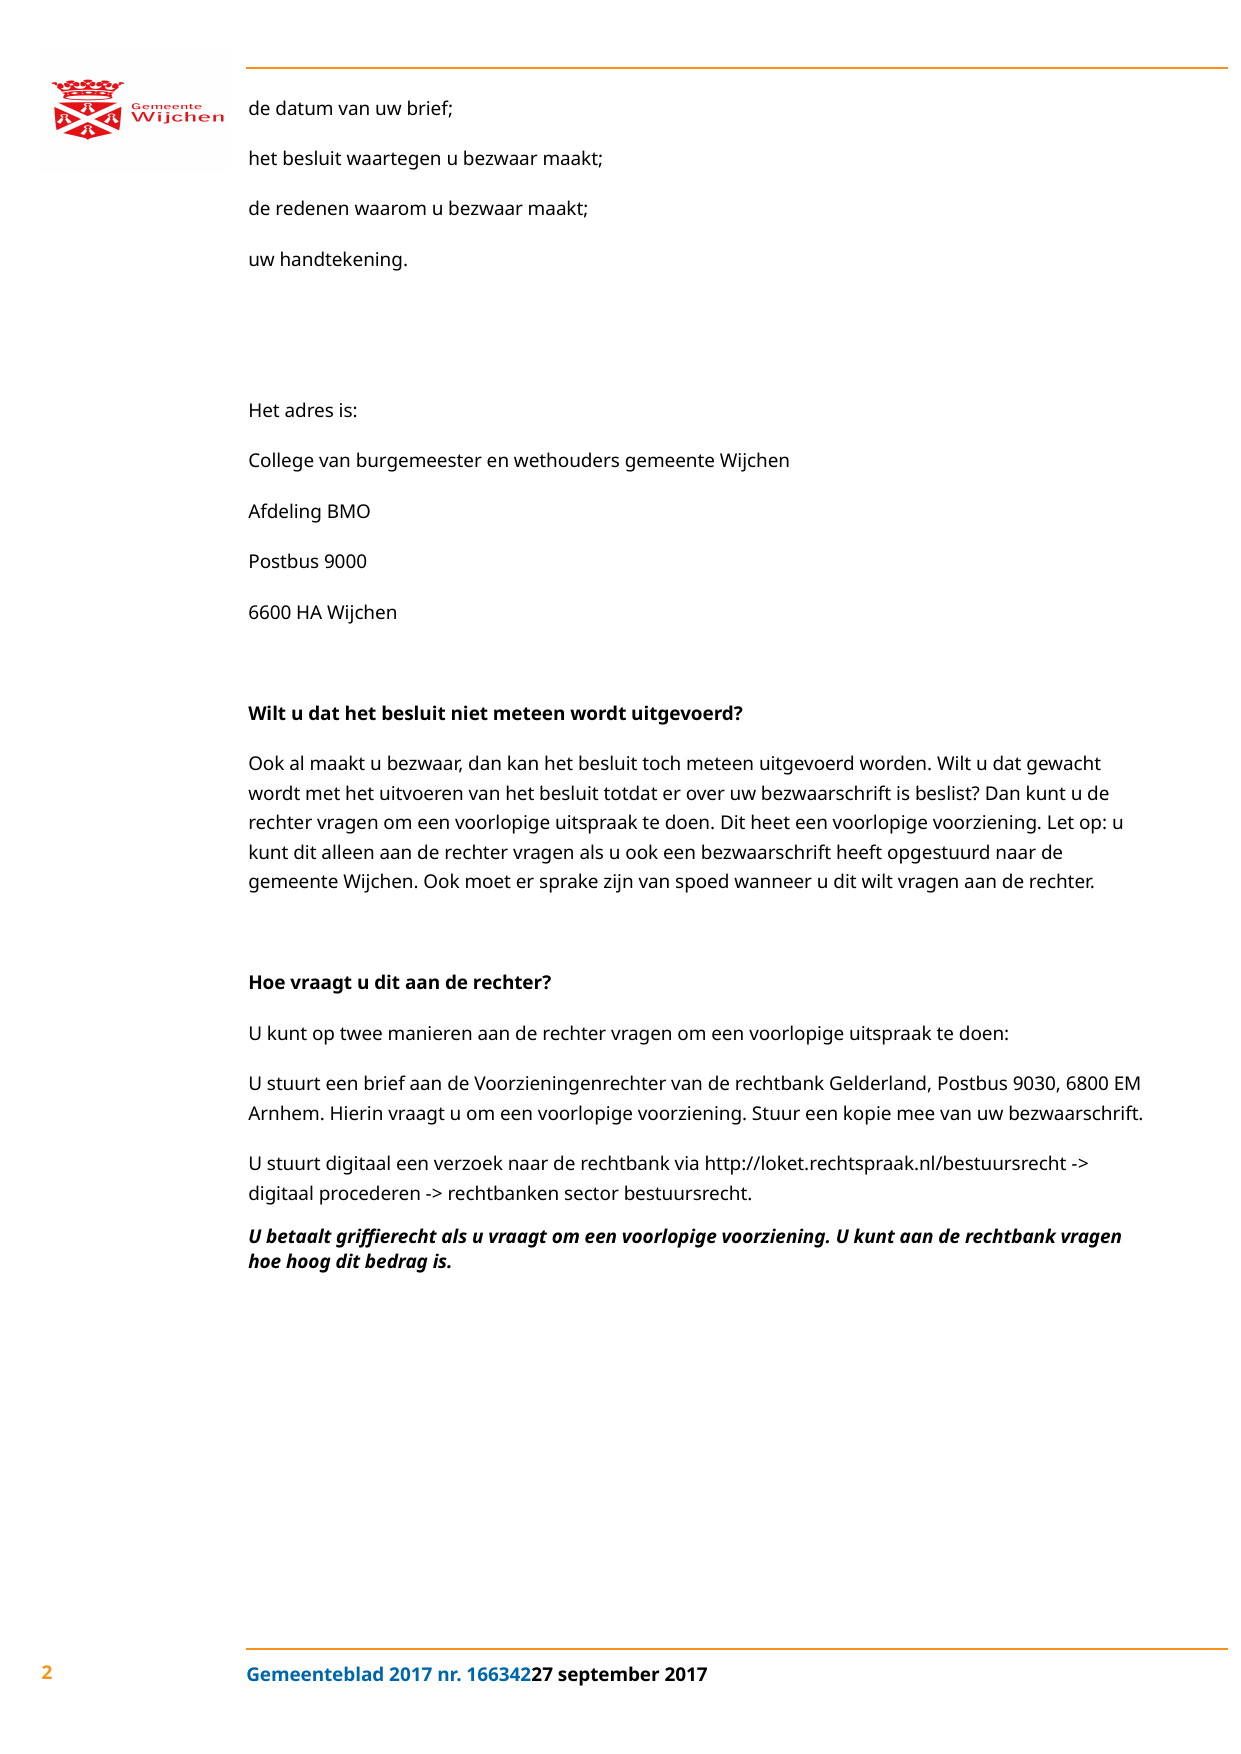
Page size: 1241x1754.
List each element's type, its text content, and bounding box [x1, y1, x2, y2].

text Postbus 9000 [248, 548, 1152, 574]
text U stuurt een brief aan de Voorzieningenrechter van de rechtbank Gelderland, Postbus 9030, 6800 EM Arnhem. Hierin vraagt u om een voorlopige voorziening. Stuur een kopie mee van uw bezwaarschrift. [248, 1070, 1152, 1126]
text Wilt u dat het besluit niet meteen wordt uitgevoerd? [248, 700, 1152, 726]
text Ook al maakt u bezwaar, dan kan het besluit toch meteen uitgevoerd worden. Wilt u dat gewacht wordt met het uitvoeren van het besluit totdat er over uw bezwaarschrift is beslist? Dan kunt u de rechter vragen om een voorlopige uitspraak te doen. Dit heet een voorlopige voorziening. Let op: u kunt dit alleen aan de rechter vragen als u ook een bezwaarschrift heeft opgestuurd naar de gemeente Wijchen. Ook moet er sprake zijn van spoed wanneer u dit wilt vragen aan de rechter. [248, 750, 1152, 894]
text de redenen waarom u bezwaar maakt; [248, 196, 1152, 221]
text het besluit waartegen u bezwaar maakt; [248, 145, 1152, 171]
text 6600 HA Wijchen [248, 599, 1152, 625]
text U kunt op twee manieren aan de rechter vragen om een voorlopige uitspraak te doen: [248, 1020, 1152, 1046]
text Hoe vraagt u dit aan de rechter? [248, 969, 1152, 995]
text uw handtekening. [248, 246, 1152, 272]
picture [41, 47, 231, 172]
text College van burgemeester en wethouders gemeente Wijchen [248, 448, 1152, 473]
text Het adres is: [248, 397, 1152, 423]
text U stuurt digitaal een verzoek naar de rechtbank via http://loket.rechtspraak.nl/bestuursrecht -> digitaal procederen -> rechtbanken sector bestuursrecht. [248, 1150, 1152, 1206]
text Afdeling BMO [248, 498, 1152, 524]
text de datum van uw brief; [248, 95, 1152, 121]
text U betaalt griffierecht als u vraagt om een voorlopige voorziening. U kunt aan de rechtbank vragen hoe hoog dit bedrag is. [248, 1223, 1152, 1274]
